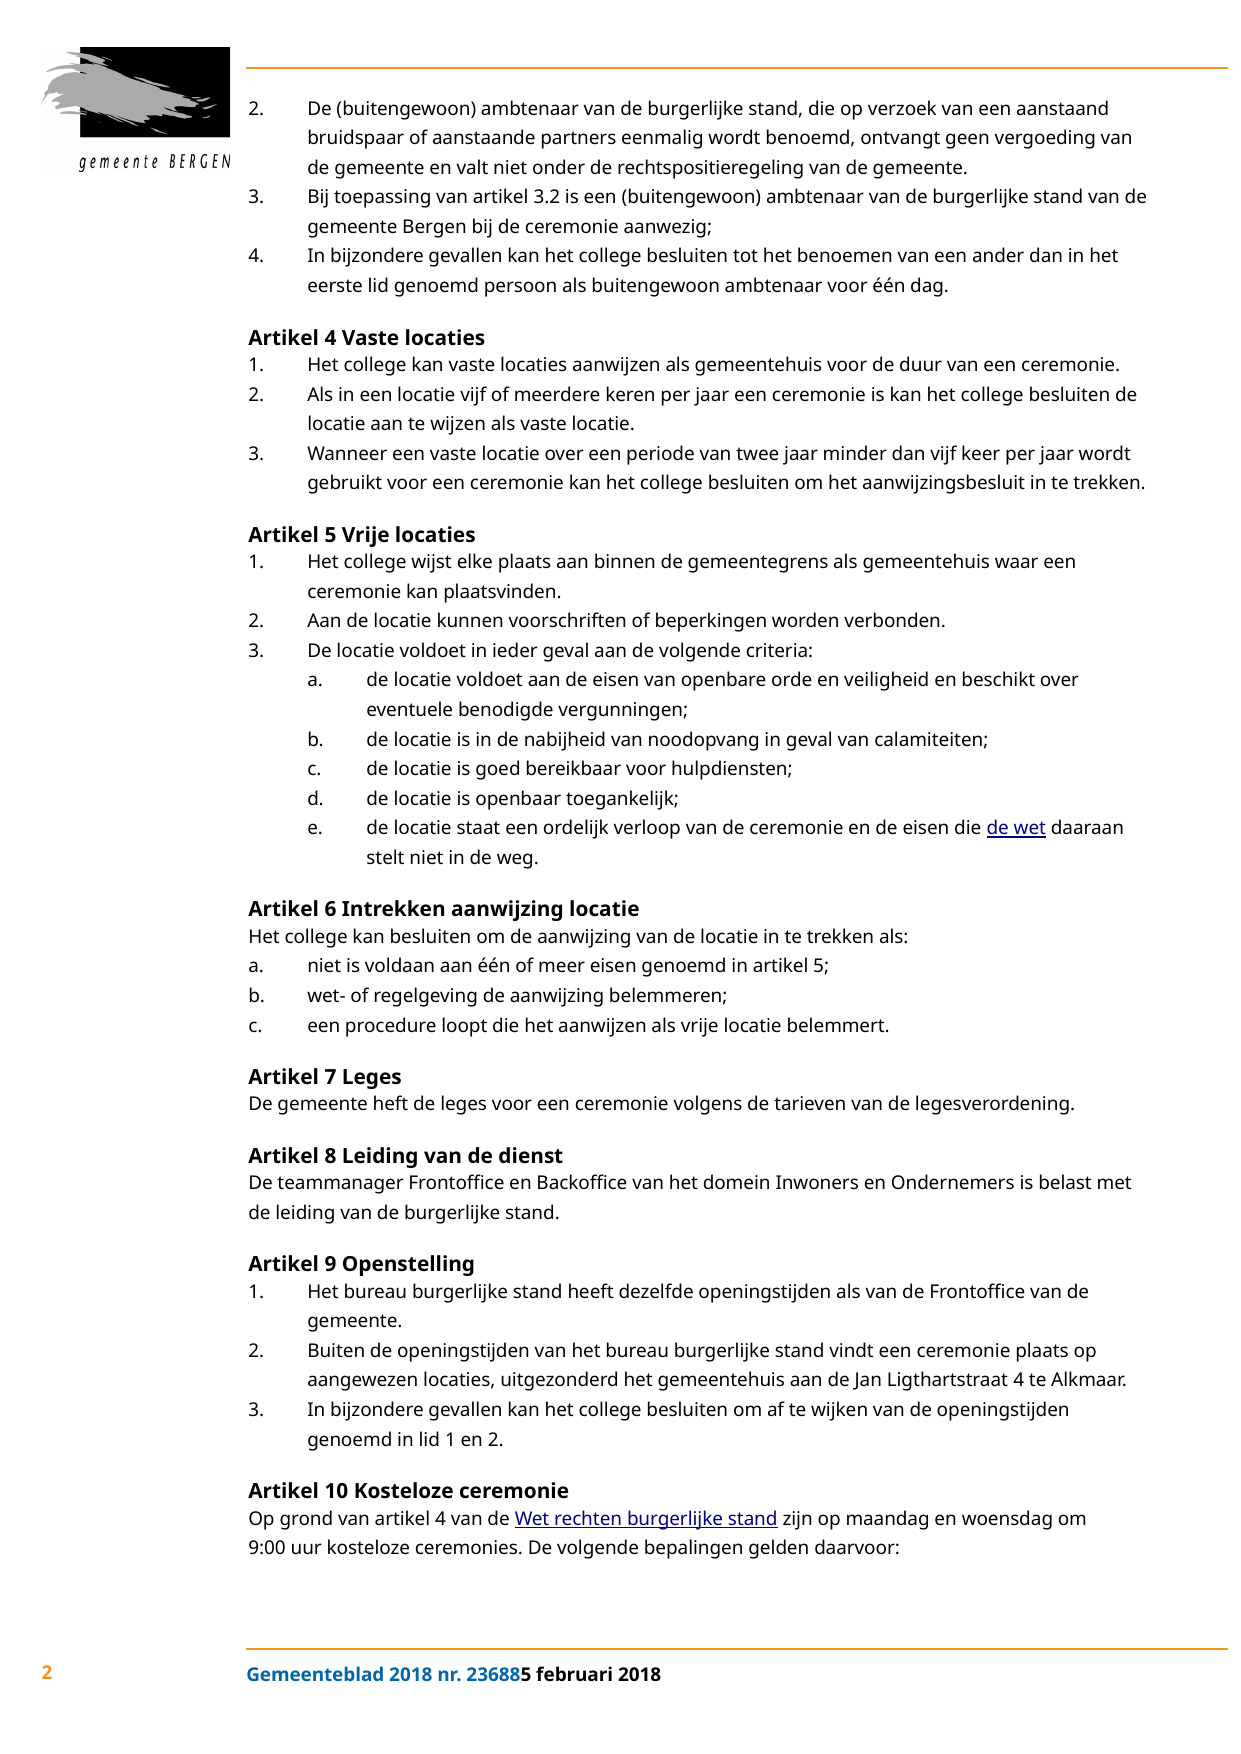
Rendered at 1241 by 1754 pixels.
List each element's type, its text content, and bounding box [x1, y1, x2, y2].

list Het bureau burgerlijke stand heeft dezelfde openingstijden als van de Frontoffice van de gemeente. [248, 1278, 1152, 1333]
text Artikel 6 Intrekken aanwijzing locatie [248, 894, 1152, 923]
list de locatie is in de nabijheid van noodopvang in geval van calamiteiten; [307, 726, 1152, 752]
list wet- of regelgeving de aanwijzing belemmeren; [248, 982, 1152, 1008]
text Artikel 7 Leges [248, 1062, 1152, 1091]
text Artikel 9 Openstelling [248, 1249, 1152, 1278]
text Artikel 5 Vrije locaties [248, 520, 1152, 548]
list Het college kan vaste locaties aanwijzen als gemeentehuis voor de duur van een ceremonie. [248, 351, 1152, 377]
text Artikel 4 Vaste locaties [248, 323, 1152, 351]
list de locatie is openbaar toegankelijk; [307, 785, 1152, 811]
list In bijzondere gevallen kan het college besluiten om af te wijken van de openingstijden genoemd in lid 1 en 2. [248, 1396, 1152, 1452]
list Buiten de openingstijden van het bureau burgerlijke stand vindt een ceremonie plaats op aangewezen locaties, uitgezonderd het gemeentehuis aan de Jan Ligthartstraat 4 te Alkmaar. [248, 1337, 1152, 1392]
list de locatie staat een ordelijk verloop van de ceremonie en de eisen die de wet daaraan stelt niet in de weg. [307, 814, 1152, 870]
list De (buitengewoon) ambtenaar van de burgerlijke stand, die op verzoek van een aanstaand bruidspaar of aanstaande partners eenmalig wordt benoemd, ontvangt geen vergoeding van de gemeente en valt niet onder de rechtspositieregeling van de gemeente. [248, 95, 1152, 180]
picture [41, 47, 231, 172]
list De locatie voldoet in ieder geval aan de volgende criteria: [248, 637, 1152, 663]
list niet is voldaan aan één of meer eisen genoemd in artikel 5; [248, 953, 1152, 978]
text De teammanager Frontoffice en Backoffice van het domein Inwoners en Ondernemers is belast met de leiding van de burgerlijke stand. [248, 1169, 1152, 1225]
list Bij toepassing van artikel 3.2 is een (buitengewoon) ambtenaar van de burgerlijke stand van de gemeente Bergen bij de ceremonie aanwezig; [248, 183, 1152, 239]
list een procedure loopt die het aanwijzen als vrije locatie belemmert. [248, 1012, 1152, 1037]
list Wanneer een vaste locatie over een periode van twee jaar minder dan vijf keer per jaar wordt gebruikt voor een ceremonie kan het college besluiten om het aanwijzingsbesluit in te trekken. [248, 440, 1152, 495]
text Artikel 10 Kosteloze ceremonie [248, 1476, 1152, 1505]
text De gemeente heft de leges voor een ceremonie volgens de tarieven van de legesverordening. [248, 1091, 1152, 1116]
list Als in een locatie vijf of meerdere keren per jaar een ceremonie is kan het college besluiten de locatie aan te wijzen als vaste locatie. [248, 381, 1152, 436]
list de locatie voldoet aan de eisen van openbare orde en veiligheid en beschikt over eventuele benodigde vergunningen; [307, 667, 1152, 722]
text Het college kan besluiten om de aanwijzing van de locatie in te trekken als: [248, 923, 1152, 949]
text Op grond van artikel 4 van de Wet rechten burgerlijke stand zijn op maandag en woensdag om 9:00 uur kosteloze ceremonies. De volgende bepalingen gelden daarvoor: [248, 1505, 1152, 1560]
text Artikel 8 Leiding van de dienst [248, 1141, 1152, 1169]
list Aan de locatie kunnen voorschriften of beperkingen worden verbonden. [248, 607, 1152, 633]
list Het college wijst elke plaats aan binnen de gemeentegrens als gemeentehuis waar een ceremonie kan plaatsvinden. [248, 548, 1152, 604]
list In bijzondere gevallen kan het college besluiten tot het benoemen van een ander dan in het eerste lid genoemd persoon als buitengewoon ambtenaar voor één dag. [248, 243, 1152, 298]
list de locatie is goed bereikbaar voor hulpdiensten; [307, 755, 1152, 781]
